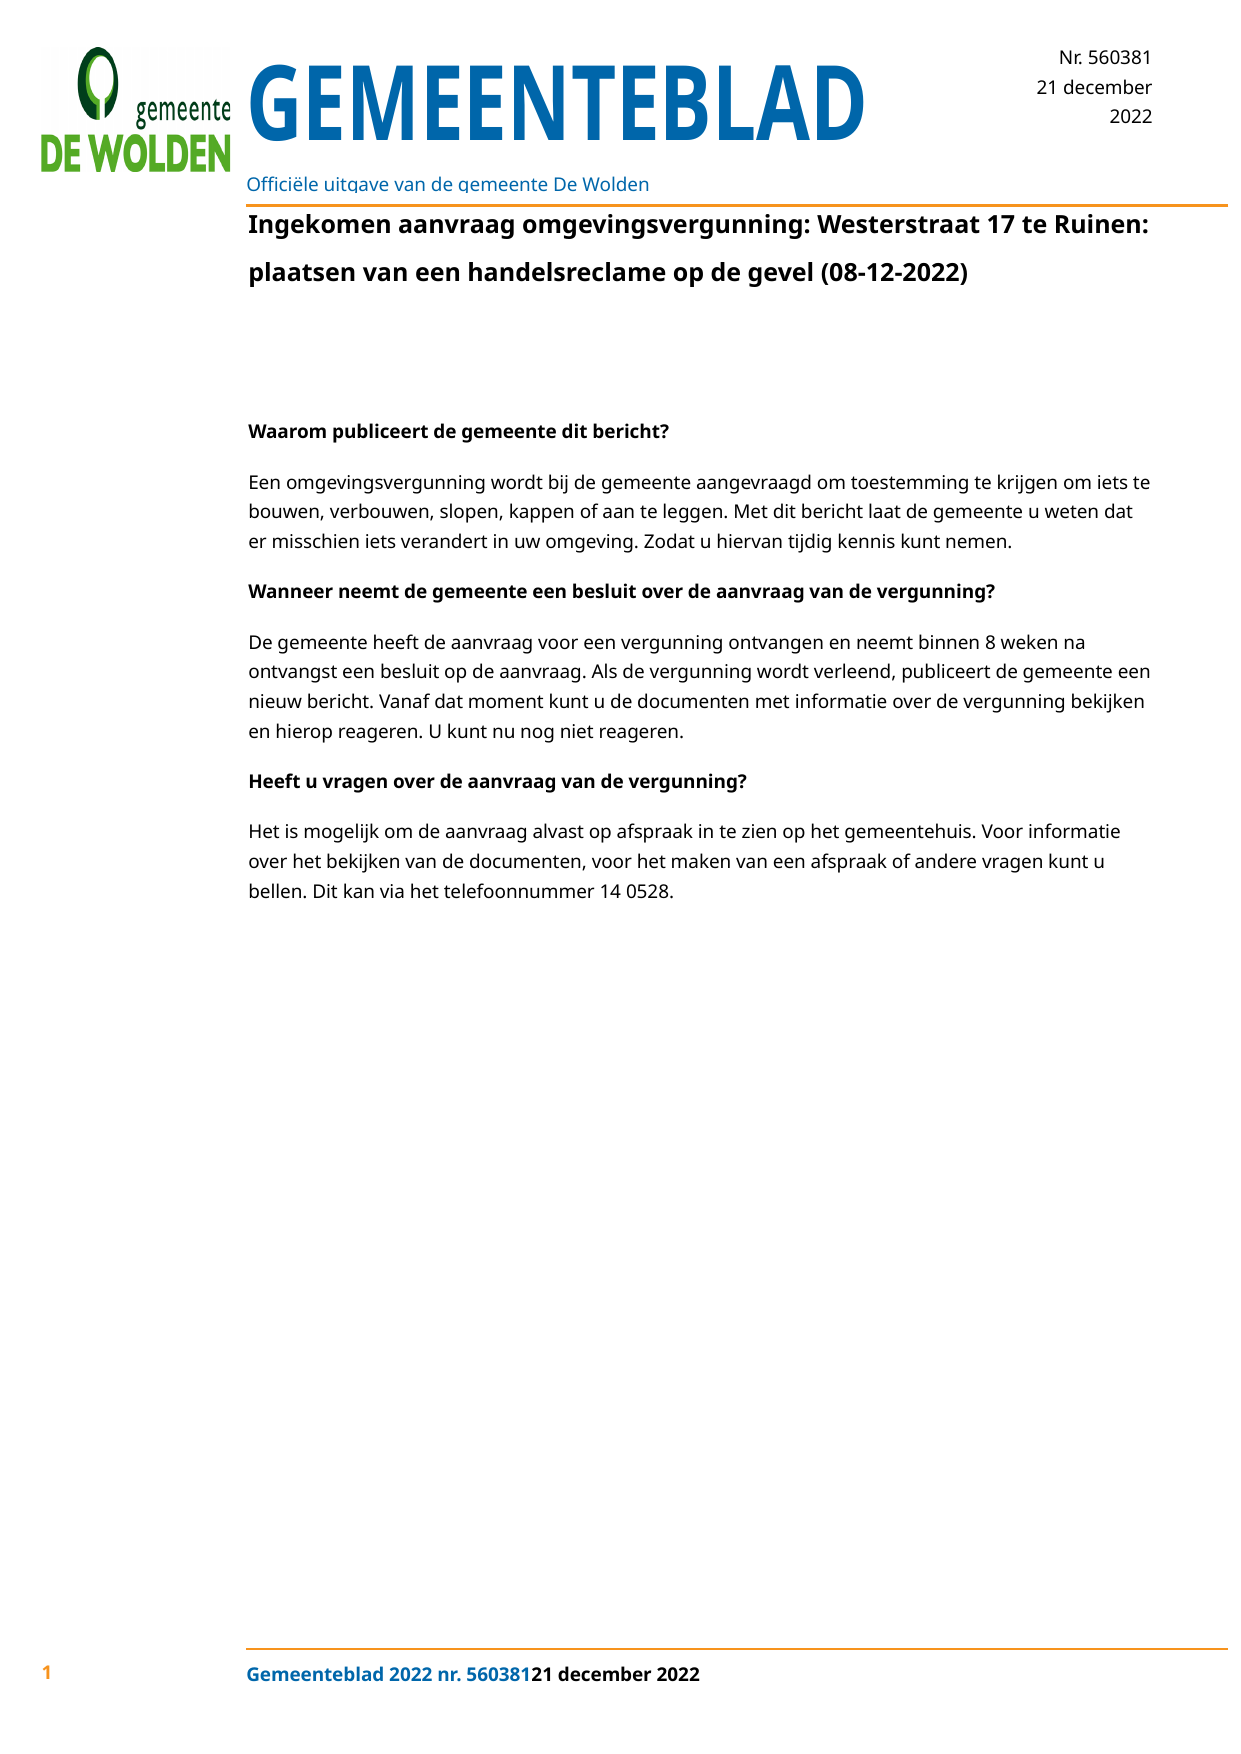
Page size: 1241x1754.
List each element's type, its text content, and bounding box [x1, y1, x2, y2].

text Wanneer neemt de gemeente een besluit over de aanvraag van de vergunning? [248, 579, 1152, 604]
text Een omgevingsvergunning wordt bij de gemeente aangevraagd om toestemming te krijgen om iets te bouwen, verbouwen, slopen, kappen of aan te leggen. Met dit bericht laat de gemeente u weten dat er misschien iets verandert in uw omgeving. Zodat u hiervan tijdig kennis kunt nemen. [248, 469, 1152, 554]
text Waarom publiceert de gemeente dit bericht? [248, 419, 1152, 444]
text Het is mogelijk om de aanvraag alvast op afspraak in te zien op het gemeentehuis. Voor informatie over het bekijken van de documenten, voor het maken van een afspraak of andere vragen kunt u bellen. Dit kan via het telefoonnummer 14 0528. [248, 819, 1152, 904]
text Ingekomen aanvraag omgevingsvergunning: Westerstraat 17 te Ruinen: plaatsen van een handelsreclame op de gevel (08-12-2022) [248, 207, 1152, 288]
picture [41, 47, 231, 172]
text Heeft u vragen over de aanvraag van de vergunning? [248, 768, 1152, 794]
text De gemeente heeft de aanvraag voor een vergunning ontvangen en neemt binnen 8 weken na ontvangst een besluit op de aanvraag. Als de vergunning wordt verleend, publiceert de gemeente een nieuw bericht. Vanaf dat moment kunt u de documenten met informatie over de vergunning bekijken en hierop reageren. U kunt nu nog niet reageren. [248, 629, 1152, 744]
